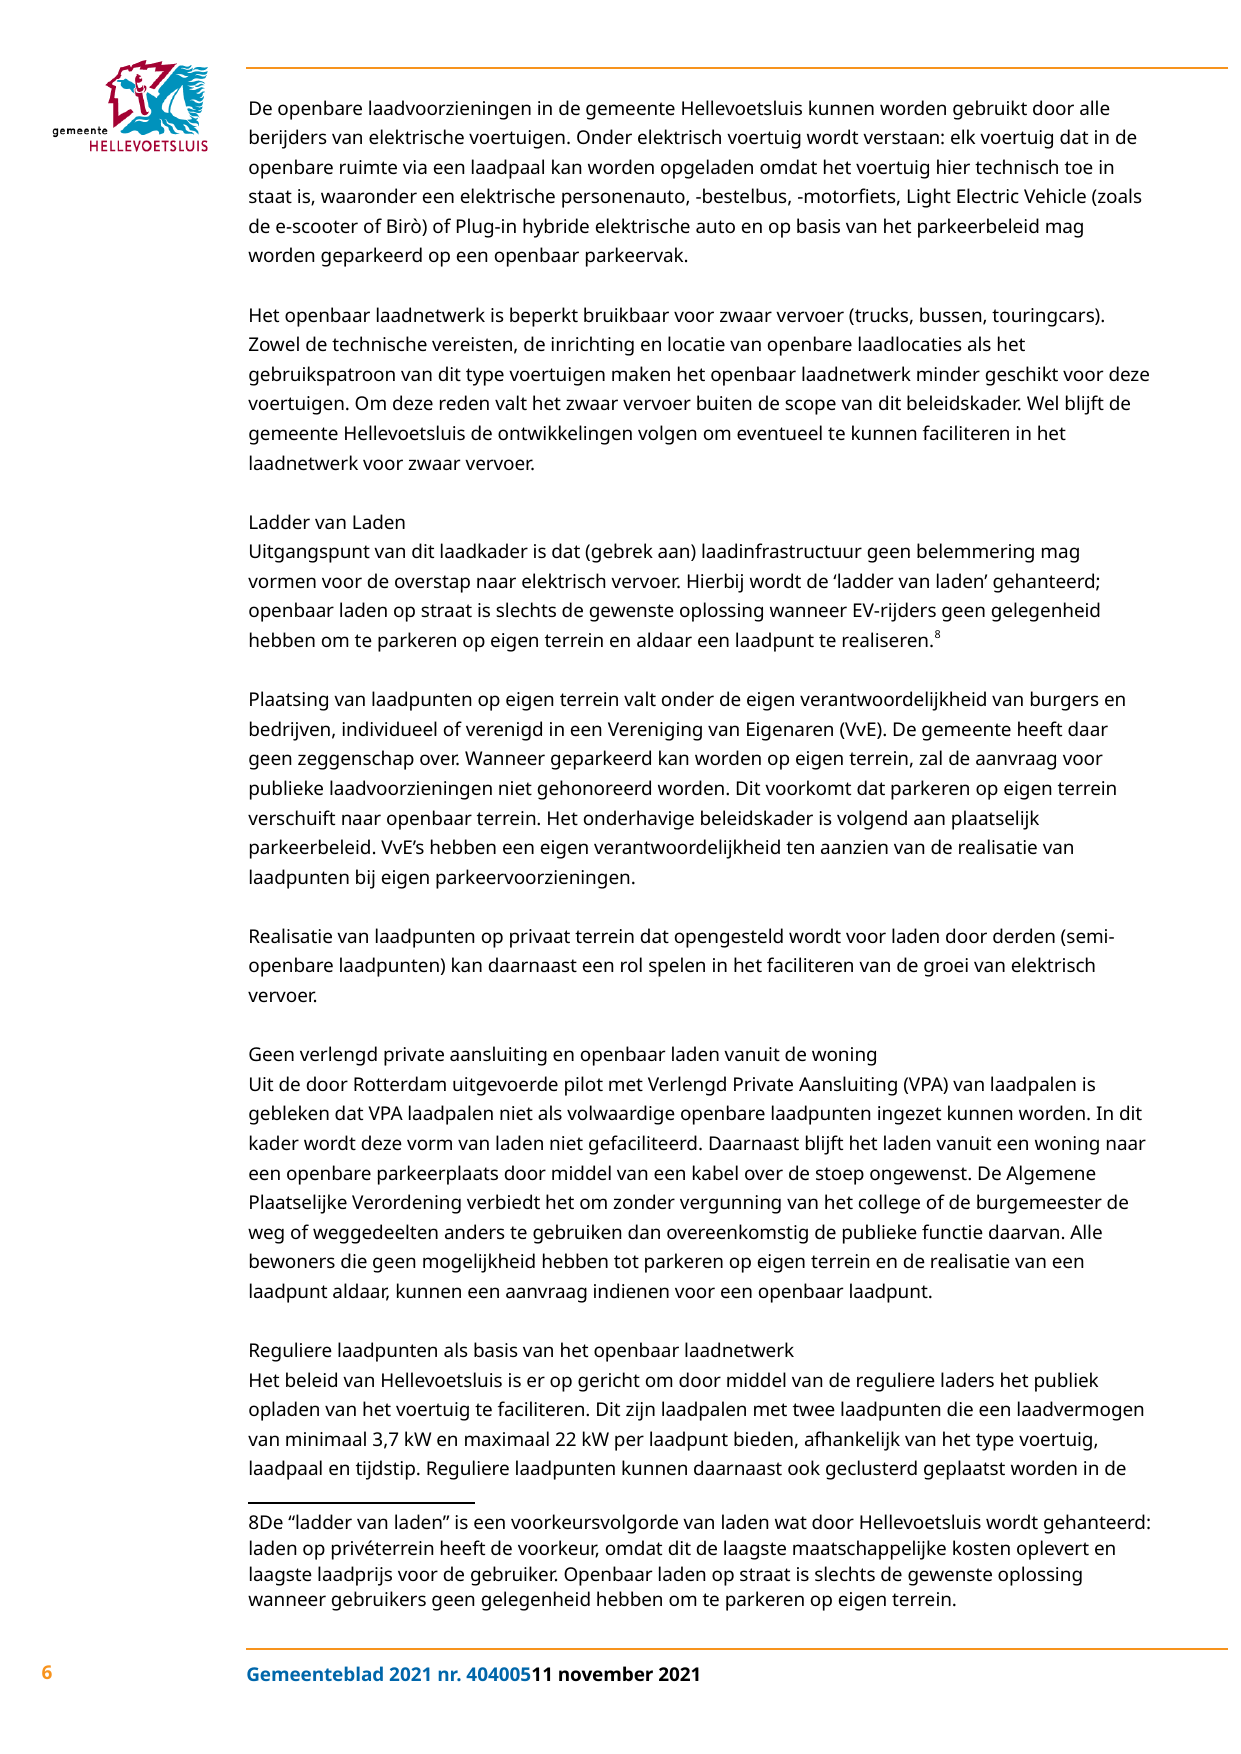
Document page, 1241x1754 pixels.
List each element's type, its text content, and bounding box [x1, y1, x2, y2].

text Reguliere laadpunten als basis van het openbaar laadnetwerk [248, 1337, 1152, 1363]
text Plaatsing van laadpunten op eigen terrein valt onder de eigen verantwoordelijkheid van burgers en bedrijven, individueel of verenigd in een Vereniging van Eigenaren (VvE). De gemeente heeft daar geen zeggenschap over. Wanneer geparkeerd kan worden op eigen terrein, zal de aanvraag voor publieke laadvoorzieningen niet gehonoreerd worden. Dit voorkomt dat parkeren op eigen terrein verschuift naar openbaar terrein. Het onderhavige beleidskader is volgend aan plaatselijk parkeerbeleid. VvE’s hebben een eigen verantwoordelijkheid ten aanzien van de realisatie van laadpunten bij eigen parkeervoorzieningen. [248, 686, 1152, 890]
text Ladder van Laden [248, 509, 1152, 535]
text Realisatie van laadpunten op privaat terrein dat opengesteld wordt voor laden door derden (semi-openbare laadpunten) kan daarnaast een rol spelen in het faciliteren van de groei van elektrisch vervoer. [248, 923, 1152, 1008]
text Het openbaar laadnetwerk is beperkt bruikbaar voor zwaar vervoer (trucks, bussen, touringcars). Zowel de technische vereisten, de inrichting en locatie van openbare laadlocaties als het gebruikspatroon van dit type voertuigen maken het openbaar laadnetwerk minder geschikt voor deze voertuigen. Om deze reden valt het zwaar vervoer buiten de scope van dit beleidskader. Wel blijft de gemeente Hellevoetsluis de ontwikkelingen volgen om eventueel te kunnen faciliteren in het laadnetwerk voor zwaar vervoer. [248, 302, 1152, 476]
text De openbare laadvoorzieningen in de gemeente Hellevoetsluis kunnen worden gebruikt door alle berijders van elektrische voertuigen. Onder elektrisch voertuig wordt verstaan: elk voertuig dat in de openbare ruimte via een laadpaal kan worden opgeladen omdat het voertuig hier technisch toe in staat is, waaronder een elektrische personenauto, -bestelbus, -motorfiets, Light Electric Vehicle (zoals de e-scooter of Birò) of Plug-in hybride elektrische auto en op basis van het parkeerbeleid mag worden geparkeerd op een openbaar parkeervak. [248, 95, 1152, 268]
text Uitgangspunt van dit laadkader is dat (gebrek aan) laadinfrastructuur geen belemmering mag vormen voor de overstap naar elektrisch vervoer. Hierbij wordt de ‘ladder van laden’ gehanteerd; openbaar laden op straat is slechts de gewenste oplossing wanneer EV-rijders geen gelegenheid hebben om te parkeren op eigen terrein en aldaar een laadpunt te realiseren. [248, 538, 1152, 653]
text Geen verlengd private aansluiting en openbaar laden vanuit de woning [248, 1041, 1152, 1067]
picture [41, 47, 231, 172]
text De “ladder van laden” is een voorkeursvolgorde van laden wat door Hellevoetsluis wordt gehanteerd: laden op privéterrein heeft de voorkeur, omdat dit de laagste maatschappelijke kosten oplevert en laagste laadprijs voor de gebruiker. Openbaar laden op straat is slechts de gewenste oplossing wanneer gebruikers geen gelegenheid hebben om te parkeren op eigen terrein. [248, 1509, 1152, 1612]
text Het beleid van Hellevoetsluis is er op gericht om door middel van de reguliere laders het publiek opladen van het voertuig te faciliteren. Dit zijn laadpalen met twee laadpunten die een laadvermogen van minimaal 3,7 kW en maximaal 22 kW per laadpunt bieden, afhankelijk van het type voertuig, laadpaal en tijdstip. Reguliere laadpunten kunnen daarnaast ook geclusterd geplaatst worden in de [248, 1367, 1152, 1481]
text Uit de door Rotterdam uitgevoerde pilot met Verlengd Private Aansluiting (VPA) van laadpalen is gebleken dat VPA laadpalen niet als volwaardige openbare laadpunten ingezet kunnen worden. In dit kader wordt deze vorm van laden niet gefaciliteerd. Daarnaast blijft het laden vanuit een woning naar een openbare parkeerplaats door middel van een kabel over de stoep ongewenst. De Algemene Plaatselijke Verordening verbiedt het om zonder vergunning van het college of de burgemeester de weg of weggedeelten anders te gebruiken dan overeenkomstig de publieke functie daarvan. Alle bewoners die geen mogelijkheid hebben tot parkeren op eigen terrein en de realisatie van een laadpunt aldaar, kunnen een aanvraag indienen voor een openbaar laadpunt. [248, 1071, 1152, 1304]
